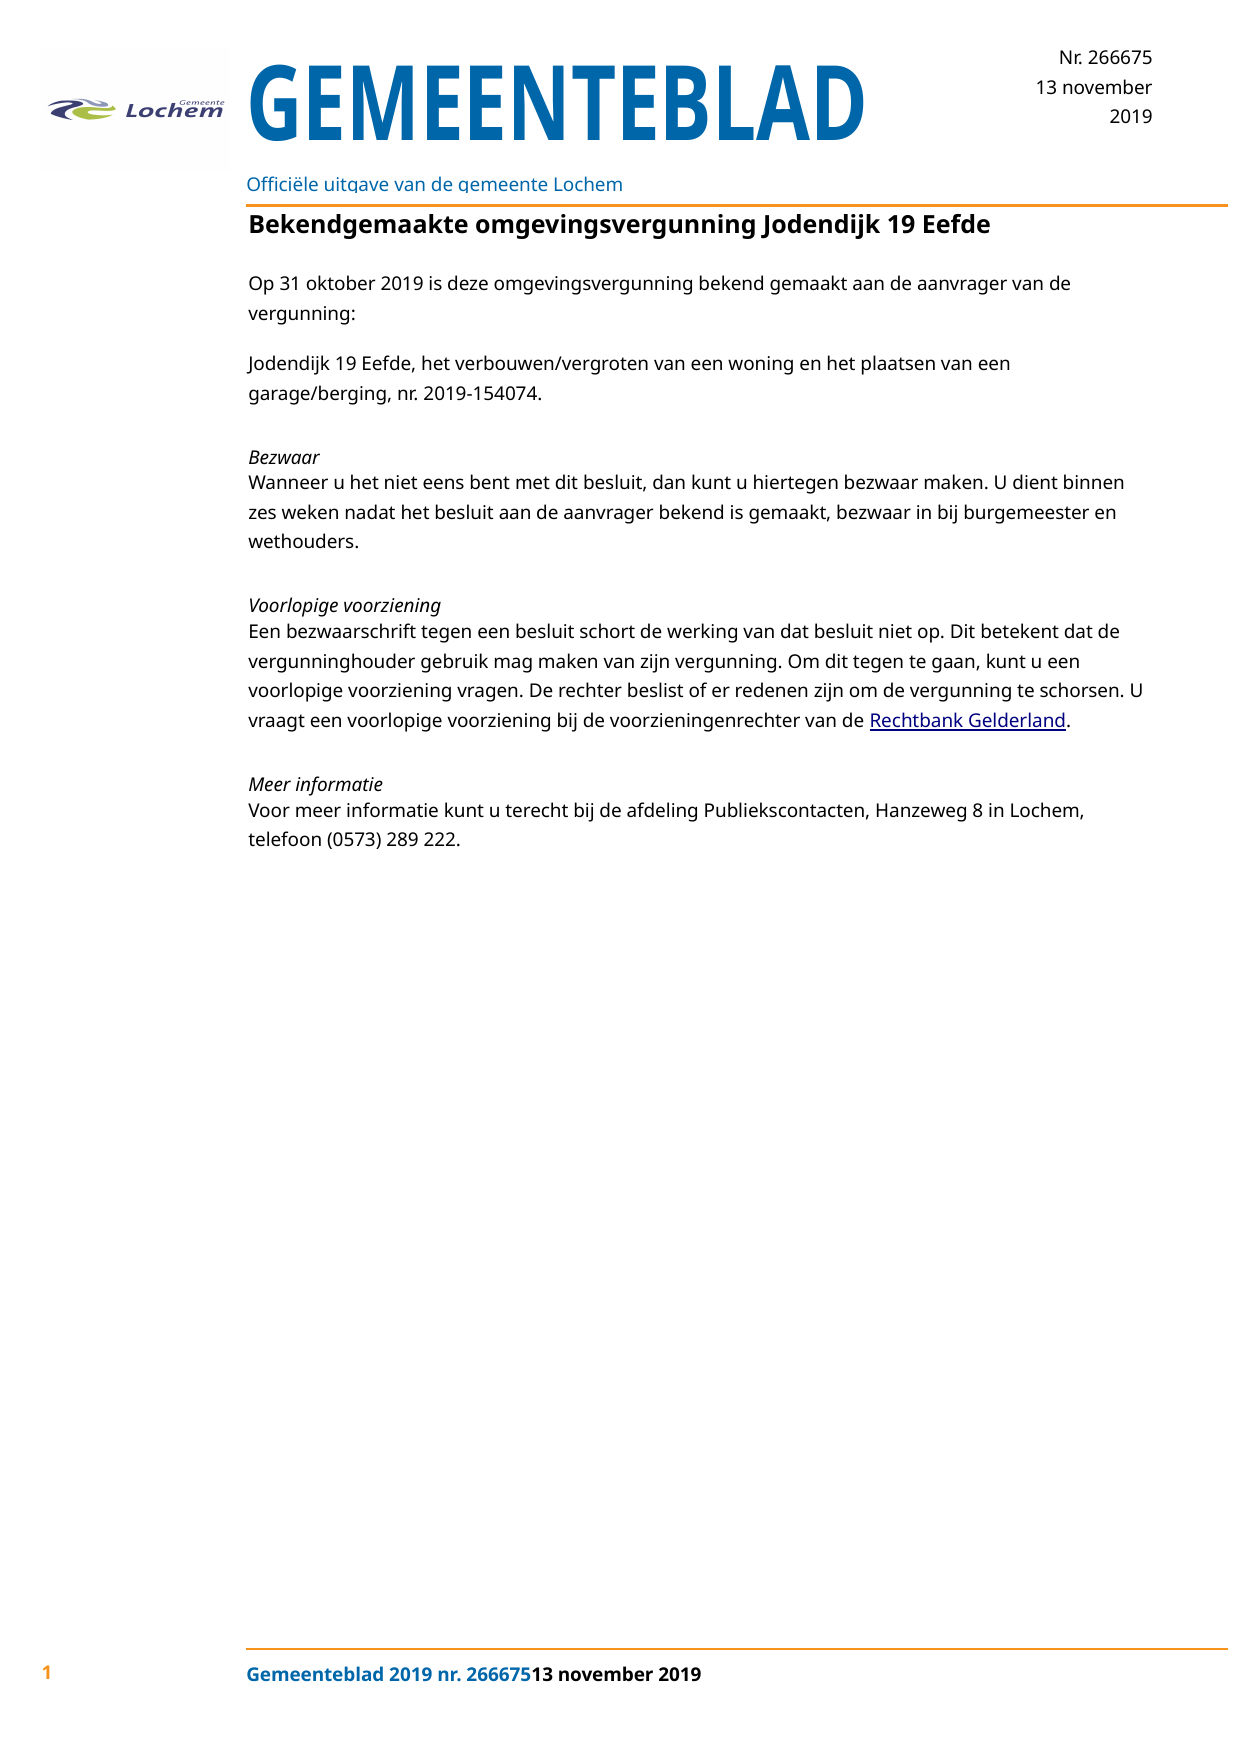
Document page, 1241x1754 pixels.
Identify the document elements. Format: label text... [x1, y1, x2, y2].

text Voorlopige voorziening [248, 593, 1152, 618]
text Bezwaar [248, 444, 1152, 469]
picture [41, 47, 231, 172]
text Jodendijk 19 Eefde, het verbouwen/vergroten van een woning en het plaatsen van een garage/berging, nr. 2019-154074. [248, 350, 1152, 406]
text Voor meer informatie kunt u terecht bij de afdeling Publiekscontacten, Hanzeweg 8 in Lochem, telefoon (0573) 289 222. [248, 797, 1152, 852]
text Wanneer u het niet eens bent met dit besluit, dan kunt u hiertegen bezwaar maken. U dient binnen zes weken nadat het besluit aan de aanvrager bekend is gemaakt, bezwaar in bij burgemeester en wethouders. [248, 469, 1152, 554]
text Meer informatie [248, 771, 1152, 797]
text Bekendgemaakte omgevingsvergunning Jodendijk 19 Eefde [248, 207, 1152, 241]
text Een bezwaarschrift tegen een besluit schort de werking van dat besluit niet op. Dit betekent dat de vergunninghouder gebruik mag maken van zijn vergunning. Om dit tegen te gaan, kunt u een voorlopige voorziening vragen. De rechter beslist of er redenen zijn om de vergunning te schorsen. U vraagt een voorlopige voorziening bij de voorzieningenrechter van de Rechtbank Gelderland. [248, 618, 1152, 733]
text Op 31 oktober 2019 is deze omgevingsvergunning bekend gemaakt aan de aanvrager van de vergunning: [248, 270, 1152, 326]
